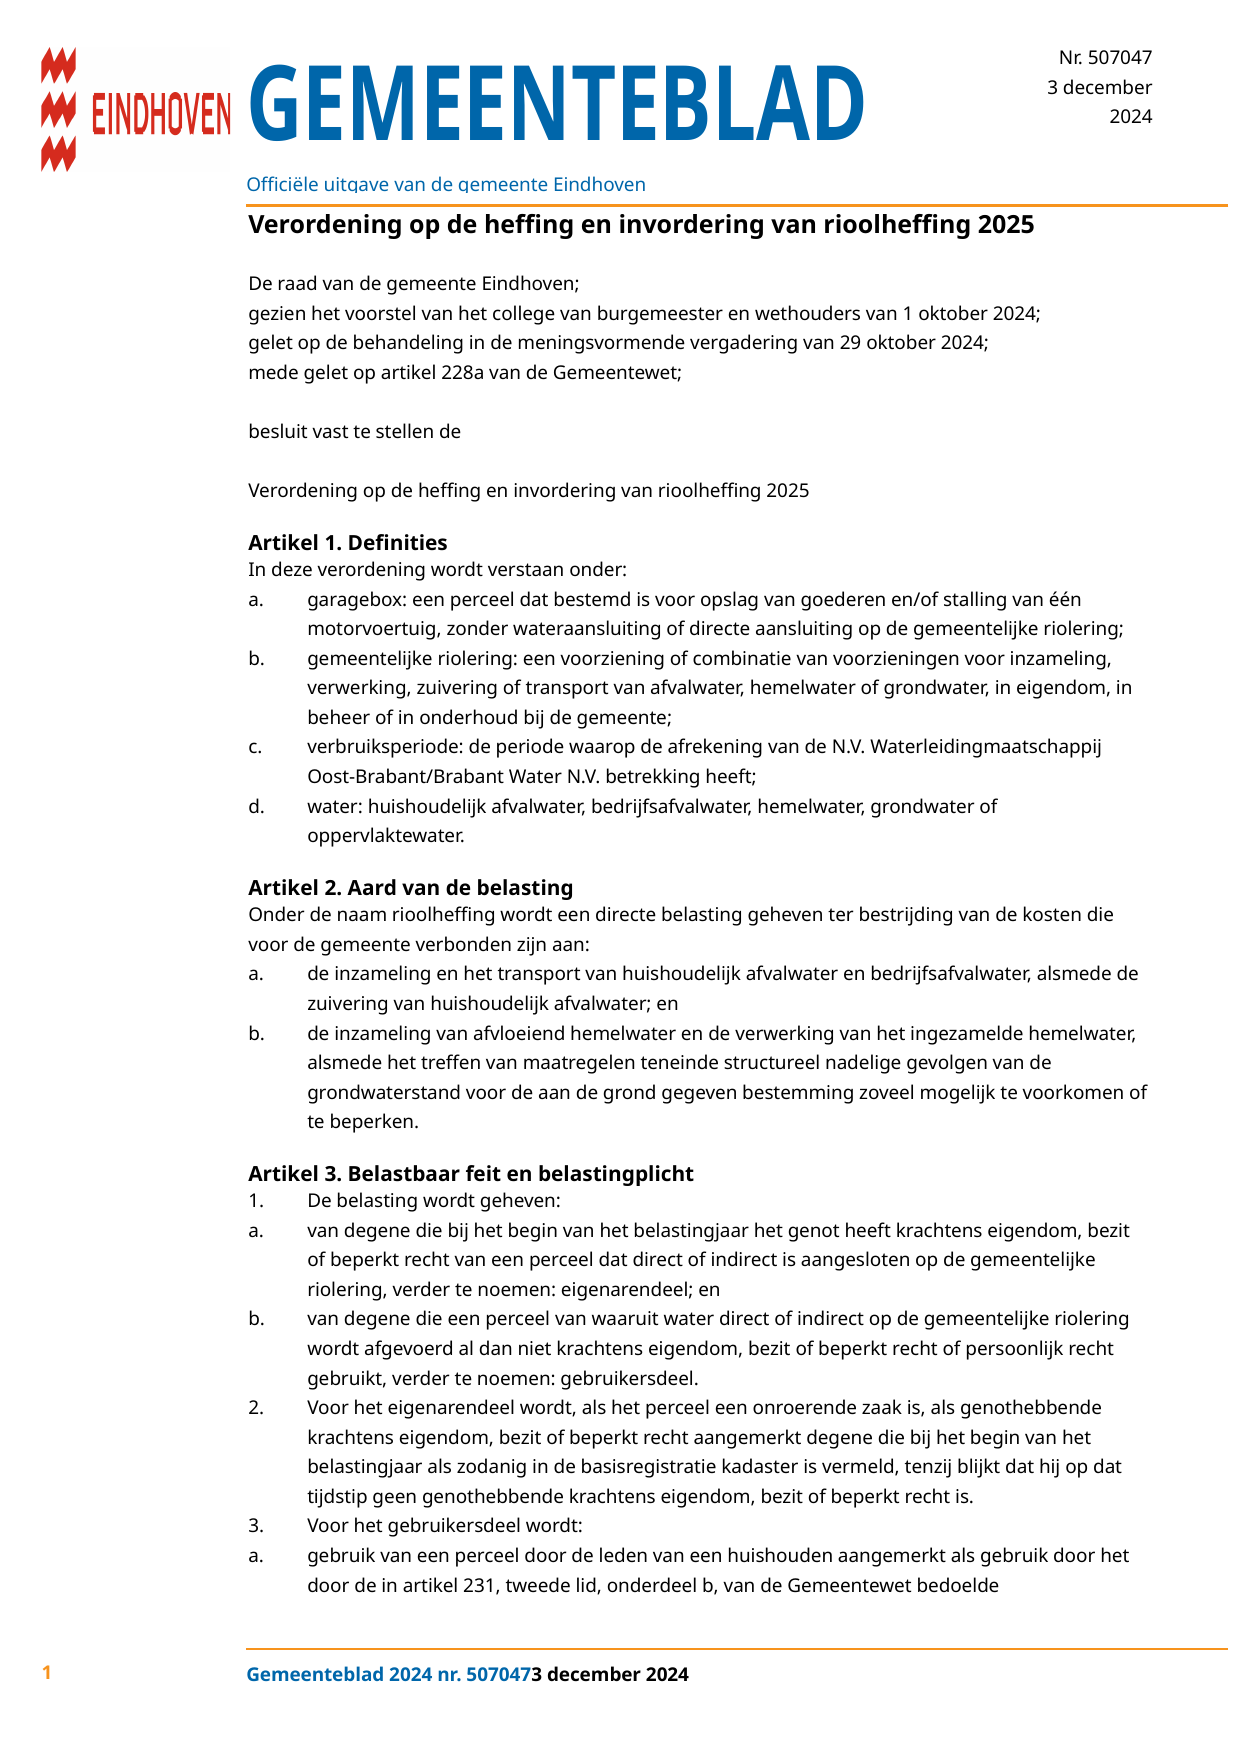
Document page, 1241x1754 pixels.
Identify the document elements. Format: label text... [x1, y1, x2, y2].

text Artikel 1. Definities [248, 528, 1152, 556]
picture [41, 47, 231, 172]
list gemeentelijke riolering: een voorziening of combinatie van voorzieningen voor inzameling, verwerking, zuivering of transport van afvalwater, hemelwater of grondwater, in eigendom, in beheer of in onderhoud bij de gemeente; [248, 645, 1152, 730]
text In deze verordening wordt verstaan onder: [248, 556, 1152, 582]
list van degene die een perceel van waaruit water direct of indirect op de gemeentelijke riolering wordt afgevoerd al dan niet krachtens eigendom, bezit of beperkt recht of persoonlijk recht gebruikt, verder te noemen: gebruikersdeel. [248, 1306, 1152, 1391]
text Artikel 3. Belastbaar feit en belastingplicht [248, 1159, 1152, 1187]
list verbruiksperiode: de periode waarop de afrekening van de N.V. Waterleidingmaatschappij Oost-Brabant/Brabant Water N.V. betrekking heeft; [248, 734, 1152, 789]
list Voor het eigenarendeel wordt, als het perceel een onroerende zaak is, als genothebbende krachtens eigendom, bezit of beperkt recht aangemerkt degene die bij het begin van het belastingjaar als zodanig in de basisregistratie kadaster is vermeld, tenzij blijkt dat hij op dat tijdstip geen genothebbende krachtens eigendom, bezit of beperkt recht is. [248, 1394, 1152, 1509]
text Verordening op de heffing en invordering van rioolheffing 2025 [248, 477, 1152, 503]
text Onder de naam rioolheffing wordt een directe belasting geheven ter bestrijding van de kosten die voor de gemeente verbonden zijn aan: [248, 901, 1152, 957]
text Verordening op de heffing en invordering van rioolheffing 2025 [248, 207, 1152, 241]
list gebruik van een perceel door de leden van een huishouden aangemerkt als gebruik door het door de in artikel 231, tweede lid, onderdeel b, van de Gemeentewet bedoelde [248, 1542, 1152, 1598]
text mede gelet op artikel 228a van de Gemeentewet; [248, 359, 1152, 385]
text Artikel 2. Aard van de belasting [248, 873, 1152, 901]
text gelet op de behandeling in de meningsvormende vergadering van 29 oktober 2024; [248, 329, 1152, 355]
text De raad van de gemeente Eindhoven; [248, 270, 1152, 296]
list de inzameling van afvloeiend hemelwater en de verwerking van het ingezamelde hemelwater, alsmede het treffen van maatregelen teneinde structureel nadelige gevolgen van de grondwaterstand voor de aan de grond gegeven bestemming zoveel mogelijk te voorkomen of te beperken. [248, 1020, 1152, 1134]
text besluit vast te stellen de [248, 418, 1152, 444]
list de inzameling en het transport van huishoudelijk afvalwater en bedrijfsafvalwater, alsmede de zuivering van huishoudelijk afvalwater; en [248, 961, 1152, 1016]
list water: huishoudelijk afvalwater, bedrijfsafvalwater, hemelwater, grondwater of oppervlaktewater. [248, 793, 1152, 848]
list van degene die bij het begin van het belastingjaar het genot heeft krachtens eigendom, bezit of beperkt recht van een perceel dat direct of indirect is aangesloten op de gemeentelijke riolering, verder te noemen: eigenarendeel; en [248, 1217, 1152, 1302]
list garagebox: een perceel dat bestemd is voor opslag van goederen en/of stalling van één motorvoertuig, zonder wateraansluiting of directe aansluiting op de gemeentelijke riolering; [248, 586, 1152, 641]
text gezien het voorstel van het college van burgemeester en wethouders van 1 oktober 2024; [248, 300, 1152, 326]
list Voor het gebruikersdeel wordt: [248, 1513, 1152, 1538]
list De belasting wordt geheven: [248, 1187, 1152, 1213]
